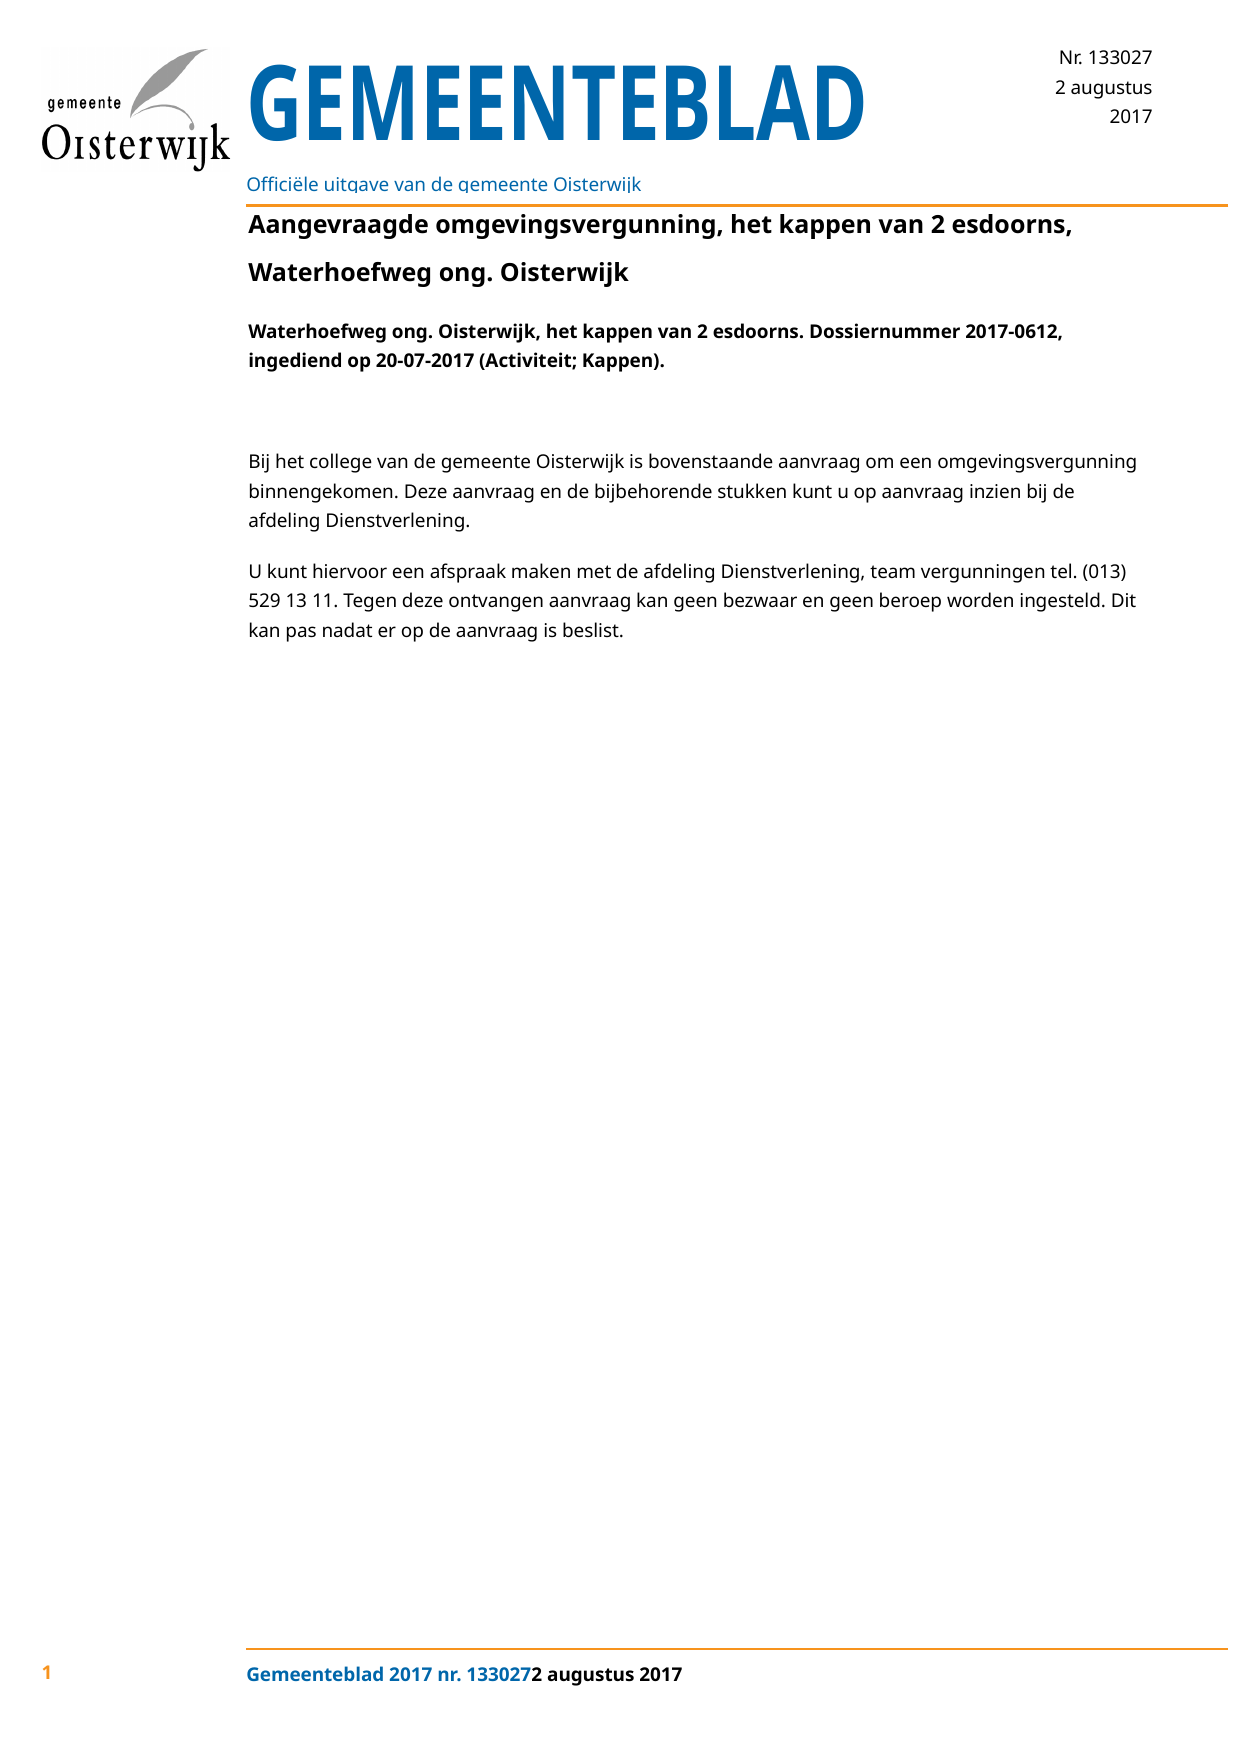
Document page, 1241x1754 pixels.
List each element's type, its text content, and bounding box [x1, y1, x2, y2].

text U kunt hiervoor een afspraak maken met de afdeling Dienstverlening, team vergunningen tel. (013) 529 13 11. Tegen deze ontvangen aanvraag kan geen bezwaar en geen beroep worden ingesteld. Dit kan pas nadat er op de aanvraag is beslist. [248, 558, 1152, 643]
picture [41, 47, 231, 172]
text Bij het college van de gemeente Oisterwijk is bovenstaande aanvraag om een omgevingsvergunning binnengekomen. Deze aanvraag en de bijbehorende stukken kunt u op aanvraag inzien bij de afdeling Dienstverlening. [248, 448, 1152, 533]
text Waterhoefweg ong. Oisterwijk, het kappen van 2 esdoorns. Dossiernummer 2017-0612, ingediend op 20-07-2017 (Activiteit; Kappen). [248, 318, 1152, 373]
text Aangevraagde omgevingsvergunning, het kappen van 2 esdoorns, Waterhoefweg ong. Oisterwijk [248, 207, 1152, 288]
